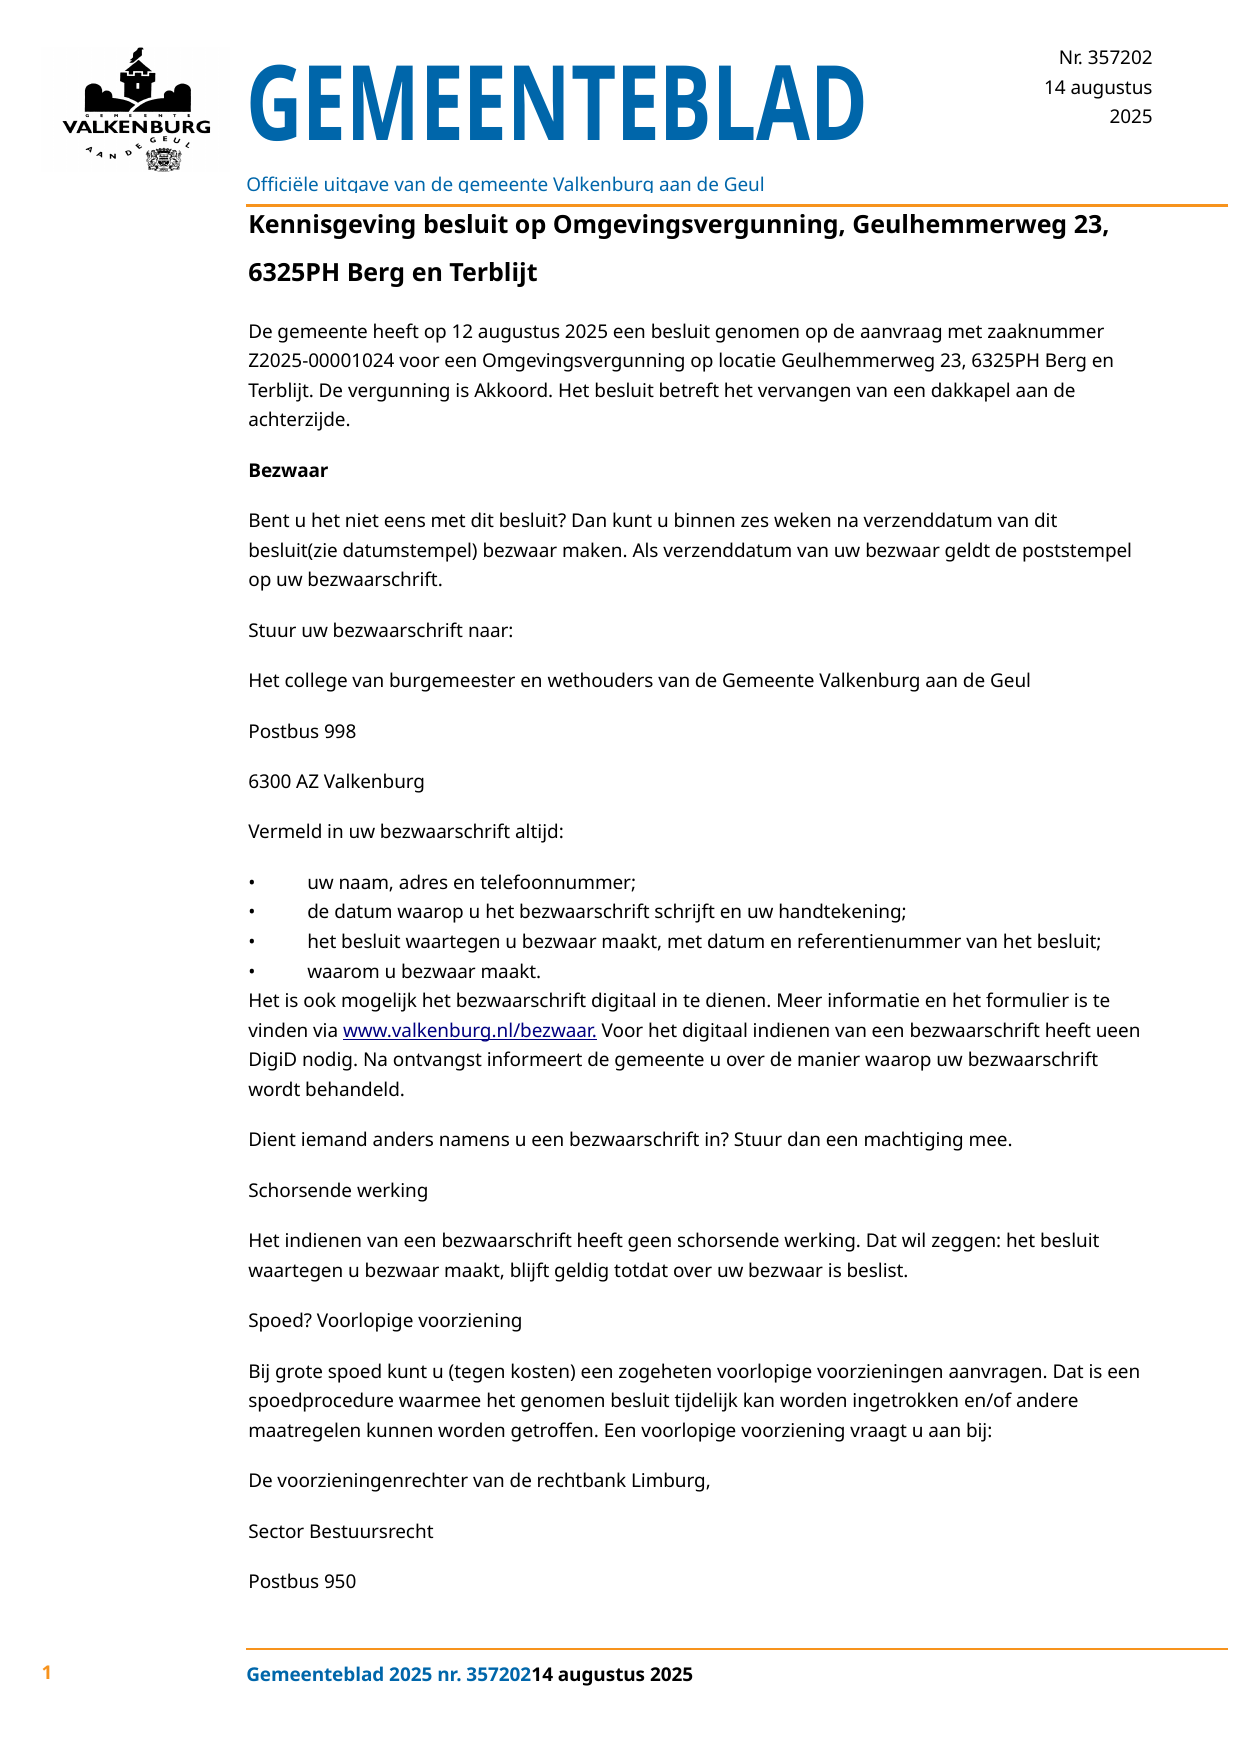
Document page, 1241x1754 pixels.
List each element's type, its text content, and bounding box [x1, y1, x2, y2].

text De voorzieningenrechter van de rechtbank Limburg, [248, 1467, 1152, 1493]
text Bij grote spoed kunt u (tegen kosten) een zogeheten voorlopige voorzieningen aanvragen. Dat is een spoedprocedure waarmee het genomen besluit tijdelijk kan worden ingetrokken en/of andere maatregelen kunnen worden getroffen. Een voorlopige voorziening vraagt u aan bij: [248, 1358, 1152, 1443]
list de datum waarop u het bezwaarschrift schrijft en uw handtekening; [248, 899, 1152, 924]
text Het college van burgemeester en wethouders van de Gemeente Valkenburg aan de Geul [248, 667, 1152, 693]
text Postbus 950 [248, 1568, 1152, 1594]
text Stuur uw bezwaarschrift naar: [248, 617, 1152, 643]
text Het indienen van een bezwaarschrift heeft geen schorsende werking. Dat wil zeggen: het besluit waartegen u bezwaar maakt, blijft geldig totdat over uw bezwaar is beslist. [248, 1227, 1152, 1283]
text 6300 AZ Valkenburg [248, 768, 1152, 794]
text Kennisgeving besluit op Omgevingsvergunning, Geulhemmerweg 23, 6325PH Berg en Terblijt [248, 207, 1152, 288]
text Vermeld in uw bezwaarschrift altijd: [248, 819, 1152, 844]
text Bent u het niet eens met dit besluit? Dan kunt u binnen zes weken na verzenddatum van dit besluit(zie datumstempel) bezwaar maken. Als verzenddatum van uw bezwaar geldt de poststempel op uw bezwaarschrift. [248, 507, 1152, 592]
list waarom u bezwaar maakt. [248, 958, 1152, 984]
text Postbus 998 [248, 718, 1152, 744]
text Sector Bestuursrecht [248, 1518, 1152, 1544]
text Schorsende werking [248, 1177, 1152, 1203]
picture [41, 47, 231, 172]
text Spoed? Voorlopige voorziening [248, 1307, 1152, 1333]
text Dient iemand anders namens u een bezwaarschrift in? Stuur dan een machtiging mee. [248, 1127, 1152, 1152]
list uw naam, adres en telefoonnummer; [248, 869, 1152, 895]
text Bezwaar [248, 457, 1152, 483]
list het besluit waartegen u bezwaar maakt, met datum en referentienummer van het besluit; [248, 928, 1152, 954]
text Het is ook mogelijk het bezwaarschrift digitaal in te dienen. Meer informatie en het formulier is te vinden via www.valkenburg.nl/bezwaar. Voor het digitaal indienen van een bezwaarschrift heeft ueen DigiD nodig. Na ontvangst informeert de gemeente u over de manier waarop uw bezwaarschrift wordt behandeld. [248, 987, 1152, 1102]
text De gemeente heeft op 12 augustus 2025 een besluit genomen op de aanvraag met zaaknummer Z2025-00001024 voor een Omgevingsvergunning op locatie Geulhemmerweg 23, 6325PH Berg en Terblijt. De vergunning is Akkoord. Het besluit betreft het vervangen van een dakkapel aan de achterzijde. [248, 318, 1152, 432]
